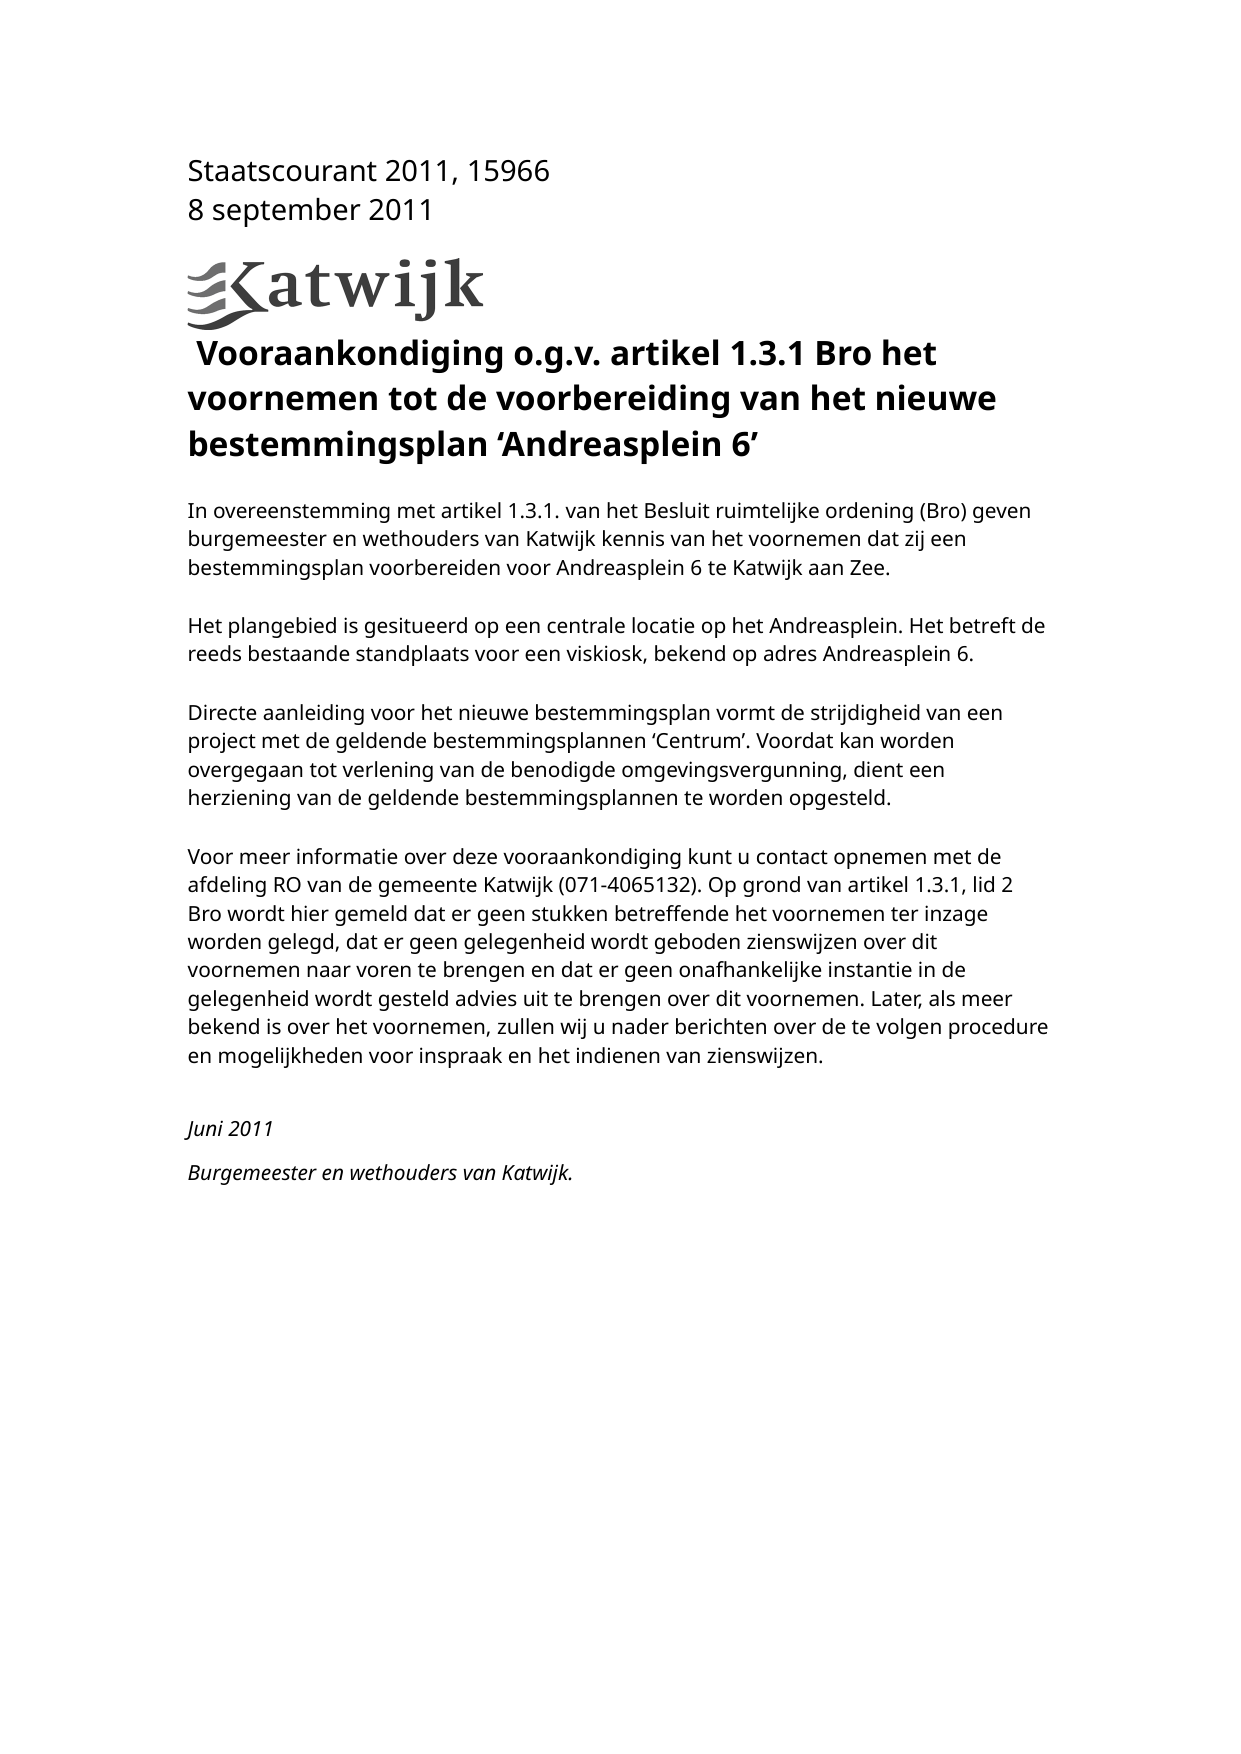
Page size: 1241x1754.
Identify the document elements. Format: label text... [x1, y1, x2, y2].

text Burgemeester en wethouders van Katwijk. [187, 1158, 1053, 1186]
text Staatscourant 2011, 15966 [187, 150, 1053, 190]
text Juni 2011 [187, 1114, 1053, 1143]
text Voor meer informatie over deze vooraankondiging kunt u contact opnemen met de afdeling RO van de gemeente Katwijk (071-4065132). Op grond van artikel 1.3.1, lid 2 Bro wordt hier gemeld dat er geen stukken betreffende het voornemen ter inzage worden gelegd, dat er geen gelegenheid wordt geboden zienswijzen over dit voornemen naar voren te brengen en dat er geen onafhankelijke instantie in de gelegenheid wordt gesteld advies uit te brengen over dit voornemen. Later, als meer bekend is over het voornemen, zullen wij u nader berichten over de te volgen procedure en mogelijkheden voor inspraak en het indienen van zienswijzen. [187, 842, 1053, 1069]
subtitle Vooraankondiging o.g.v. artikel 1.3.1 Bro het voornemen tot de voorbereiding van het nieuwe bestemmingsplan ‘Andreasplein 6’ [187, 271, 1053, 466]
text 8 september 2011 [187, 190, 1053, 229]
text Directe aanleiding voor het nieuwe bestemmingsplan vormt de strijdigheid van een project met de geldende bestemmingsplannen ‘Centrum’. Voordat kan worden overgegaan tot verlening van de benodigde omgevingsvergunning, dient een herziening van de geldende bestemmingsplannen te worden opgesteld. [187, 698, 1053, 812]
picture [187, 258, 484, 330]
text In overeenstemming met artikel 1.3.1. van het Besluit ruimtelijke ordening (Bro) geven burgemeester en wethouders van Katwijk kennis van het voornemen dat zij een bestemmingsplan voorbereiden voor Andreasplein 6 te Katwijk aan Zee. [187, 496, 1053, 581]
text Het plangebied is gesitueerd op een centrale locatie op het Andreasplein. Het betreft de reeds bestaande standplaats voor een viskiosk, bekend op adres Andreasplein 6. [187, 611, 1053, 668]
